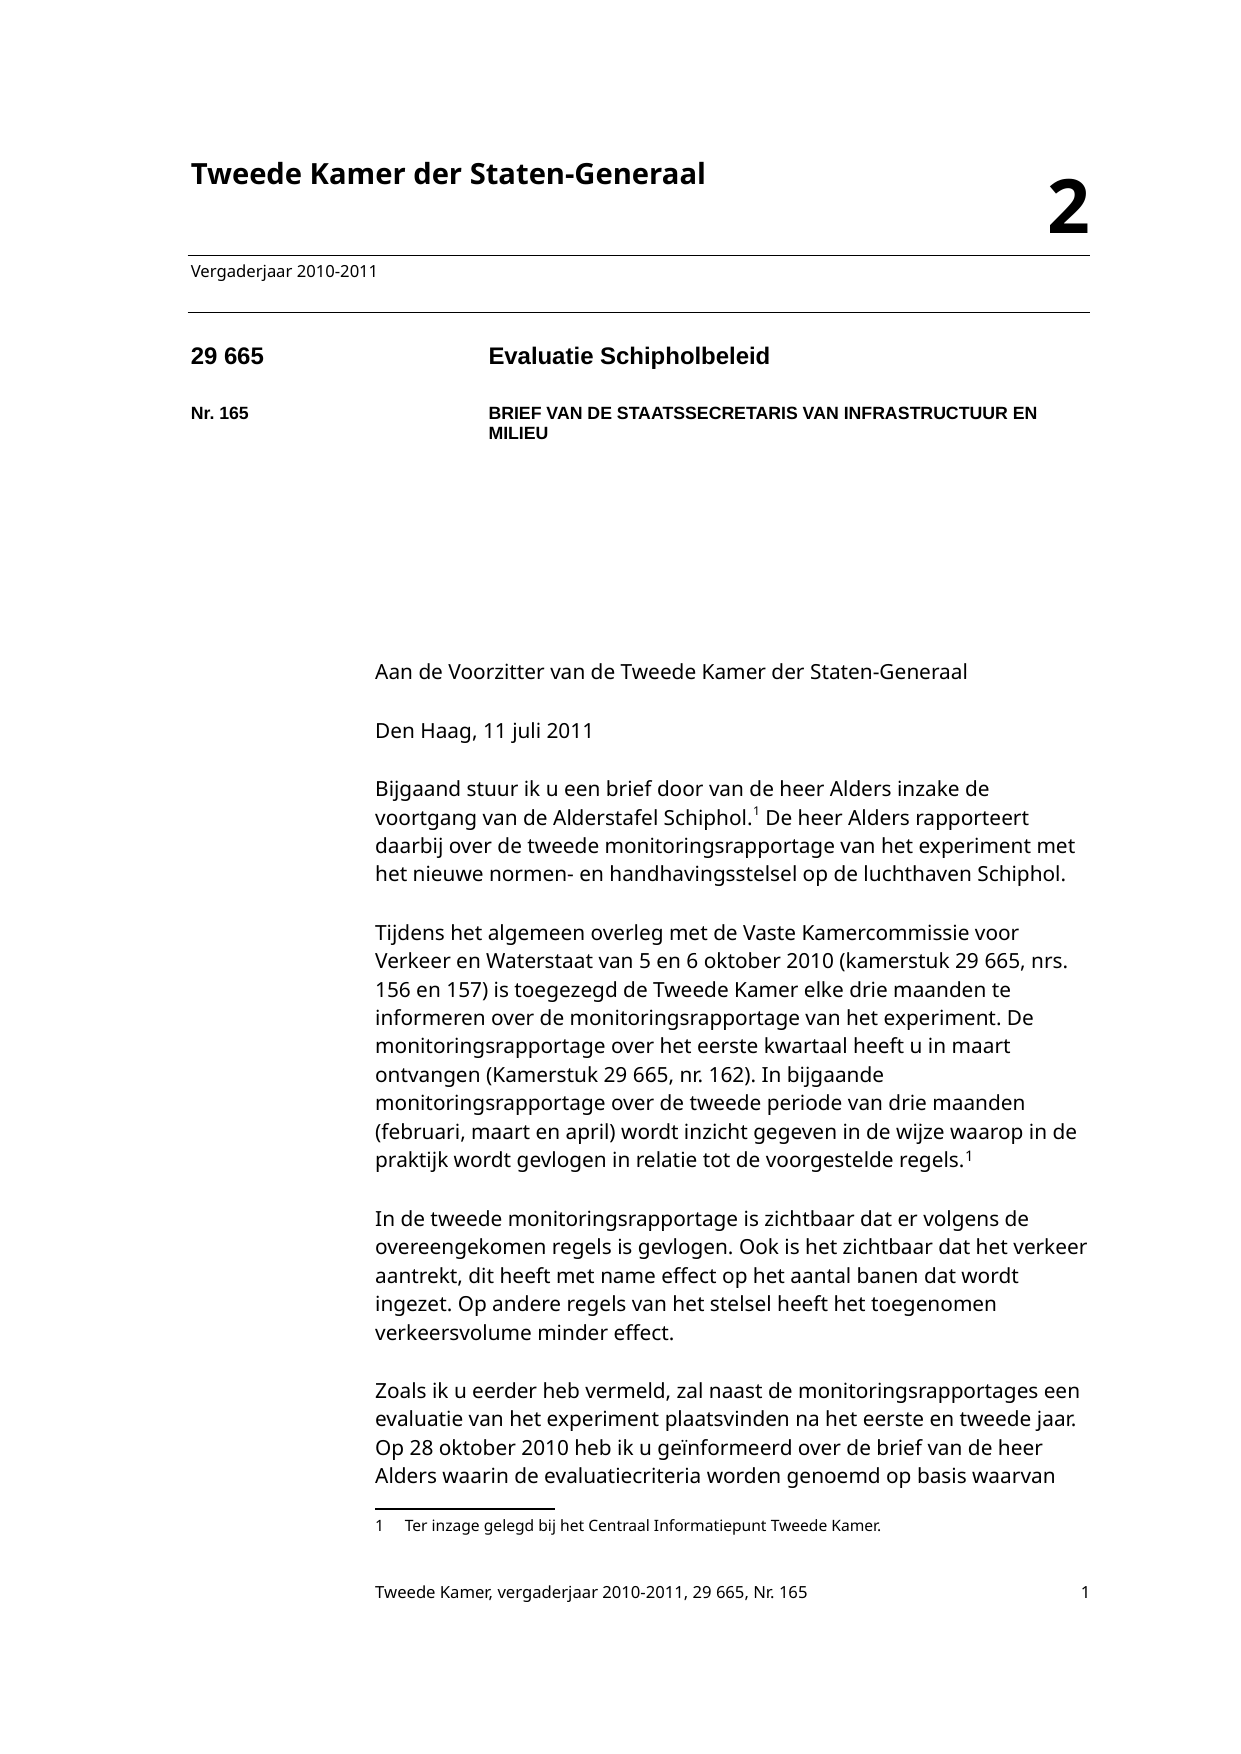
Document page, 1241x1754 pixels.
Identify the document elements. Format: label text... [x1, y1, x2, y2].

text Ter inzage gelegd bij het Centraal Informatiepunt Tweede Kamer. [375, 1508, 1090, 1536]
table_cell BRIEF VAN DE STAATSSECRETARIS VAN INFRASTRUCTUUR EN MILIEU [485, 399, 1090, 539]
text Den Haag, 11 juli 2011 [375, 716, 1090, 744]
text In de tweede monitoringsrapportage is zichtbaar dat er volgens de overeengekomen regels is gevlogen. Ook is het zichtbaar dat het verkeer aantrekt, dit heeft met name effect op het aantal banen dat wordt ingezet. Op andere regels van het stelsel heeft het toegenomen verkeersvolume minder effect. [375, 1204, 1090, 1346]
table_header Tweede Kamer der Staten-Generaal [188, 150, 909, 255]
table_cell [188, 313, 485, 339]
text Aan de Voorzitter van de Tweede Kamer der Staten-Generaal [375, 657, 1090, 686]
text Tijdens het algemeen overleg met de Vaste Kamercommissie voor Verkeer en Waterstaat van 5 en 6 oktober 2010 (kamerstuk 29 665, nrs. 156 en 157) is toegezegd de Tweede Kamer elke drie maanden te informeren over de monitoringsrapportage van het experiment. De monitoringsrapportage over het eerste kwartaal heeft u in maart ontvangen (Kamerstuk 29 665, nr. 162). In bijgaande monitoringsrapportage over de tweede periode van drie maanden (februari, maart en april) wordt inzicht gegeven in de wijze waarop in de praktijk wordt gevlogen in relatie tot de voorgestelde regels.1 [375, 918, 1090, 1174]
table_cell [485, 256, 1090, 312]
table_cell Vergaderjaar 2010-2011 [188, 256, 485, 312]
table_cell 29 665 [188, 339, 485, 399]
text Bijgaand stuur ik u een brief door van de heer Alders inzake de voortgang van de Alderstafel Schiphol. De heer Alders rapporteert daarbij over de tweede monitoringsrapportage van het experiment met het nieuwe normen- en handhavingsstelsel op de luchthaven Schiphol. [375, 774, 1090, 888]
table_cell [485, 313, 1090, 339]
table_cell Evaluatie Schipholbeleid [485, 339, 1090, 399]
text Zoals ik u eerder heb vermeld, zal naast de monitoringsrapportages een evaluatie van het experiment plaatsvinden na het eerste en tweede jaar. Op 28 oktober 2010 heb ik u geïnformeerd over de brief van de heer Alders waarin de evaluatiecriteria worden genoemd op basis waarvan [375, 1376, 1090, 1490]
table_cell Nr. 165 [188, 399, 485, 539]
table_header 2 [910, 150, 1090, 255]
